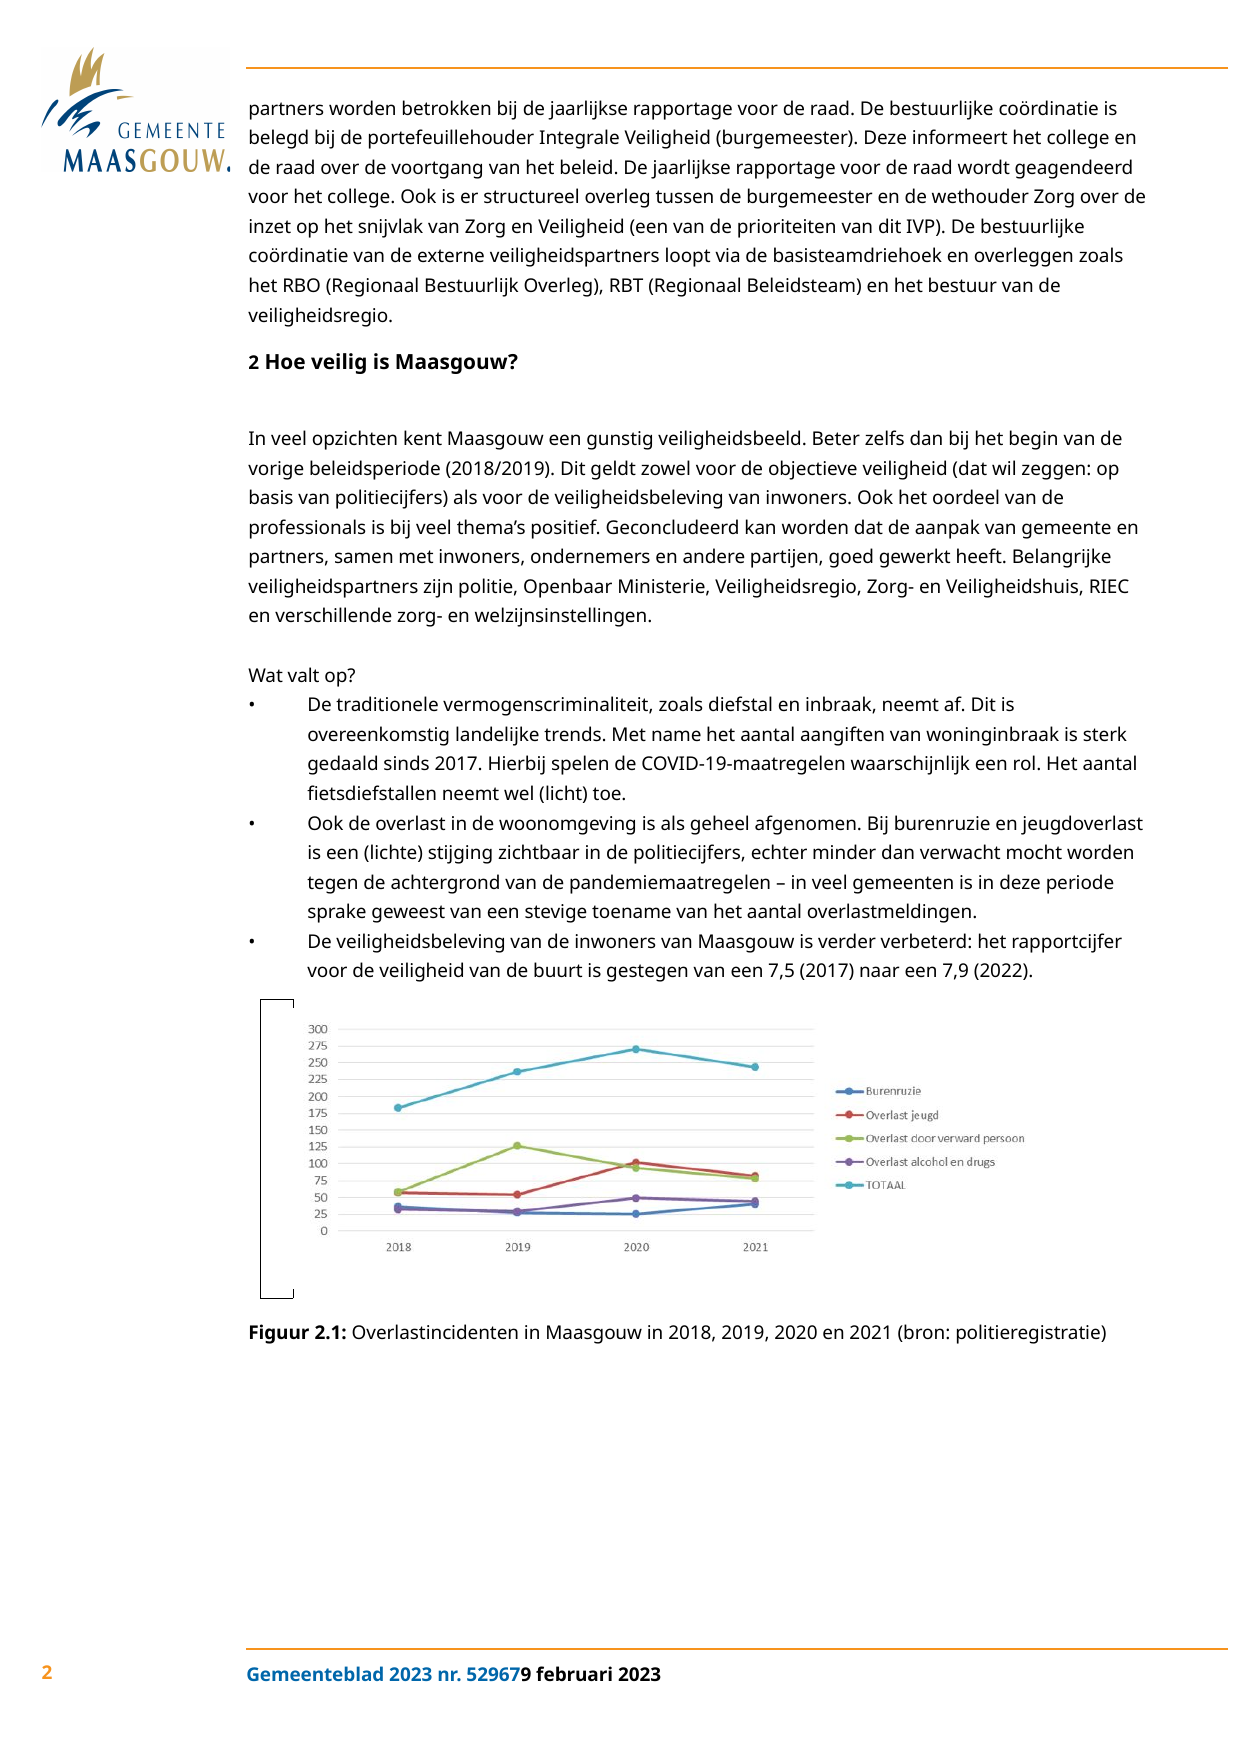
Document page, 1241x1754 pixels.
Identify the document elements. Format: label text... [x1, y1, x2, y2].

list De veiligheidsbeleving van de inwoners van Maasgouw is verder verbeterd: het rapportcijfer voor de veiligheid van de buurt is gestegen van een 7,5 (2017) naar een 7,9 (2022). [248, 928, 1152, 983]
text In veel opzichten kent Maasgouw een gunstig veiligheidsbeeld. Beter zelfs dan bij het begin van de vorige beleidsperiode (2018/2019). Dit geldt zowel voor de objectieve veiligheid (dat wil zeggen: op basis van politiecijfers) als voor de veiligheidsbeleving van inwoners. Ook het oordeel van de professionals is bij veel thema’s positief. Geconcludeerd kan worden dat de aanpak van gemeente en partners, samen met inwoners, ondernemers en andere partijen, goed gewerkt heeft. Belangrijke veiligheidspartners zijn politie, Openbaar Ministerie, Veiligheidsregio, Zorg- en Veiligheidshuis, RIEC en verschillende zorg- en welzijnsinstellingen. [248, 425, 1152, 628]
list De traditionele vermogenscriminaliteit, zoals diefstal en inbraak, neemt af. Dit is overeenkomstig landelijke trends. Met name het aantal aangiften van woninginbraak is sterk gedaald sinds 2017. Hierbij spelen de COVID-19-maatregelen waarschijnlijk een rol. Het aantal fietsdiefstallen neemt wel (licht) toe. [248, 691, 1152, 806]
list Ook de overlast in de woonomgeving is als geheel afgenomen. Bij burenruzie en jeugdoverlast is een (lichte) stijging zichtbaar in de politiecijfers, echter minder dan verwacht mocht worden tegen de achtergrond van de pandemiemaatregelen – in veel gemeenten is in deze periode sprake geweest van een stevige toename van het aantal overlastmeldingen. [248, 810, 1152, 924]
picture [268, 1008, 1036, 1289]
text 2 Hoe veilig is Maasgouw? [248, 347, 1152, 376]
picture [41, 47, 231, 172]
text partners worden betrokken bij de jaarlijkse rapportage voor de raad. De bestuurlijke coördinatie is belegd bij de portefeuillehouder Integrale Veiligheid (burgemeester). Deze informeert het college en de raad over de voortgang van het beleid. De jaarlijkse rapportage voor de raad wordt geagendeerd voor het college. Ook is er structureel overleg tussen de burgemeester en de wethouder Zorg over de inzet op het snijvlak van Zorg en Veiligheid (een van de prioriteiten van dit IVP). De bestuurlijke coördinatie van de externe veiligheidspartners loopt via de basisteamdriehoek en overleggen zoals het RBO (Regionaal Bestuurlijk Overleg), RBT (Regionaal Beleidsteam) en het bestuur van de veiligheidsregio. [248, 95, 1152, 328]
text Figuur 2.1: Overlastincidenten in Maasgouw in 2018, 2019, 2020 en 2021 (bron: politieregistratie) [248, 1319, 1152, 1345]
text Wat valt op? [248, 662, 1152, 688]
